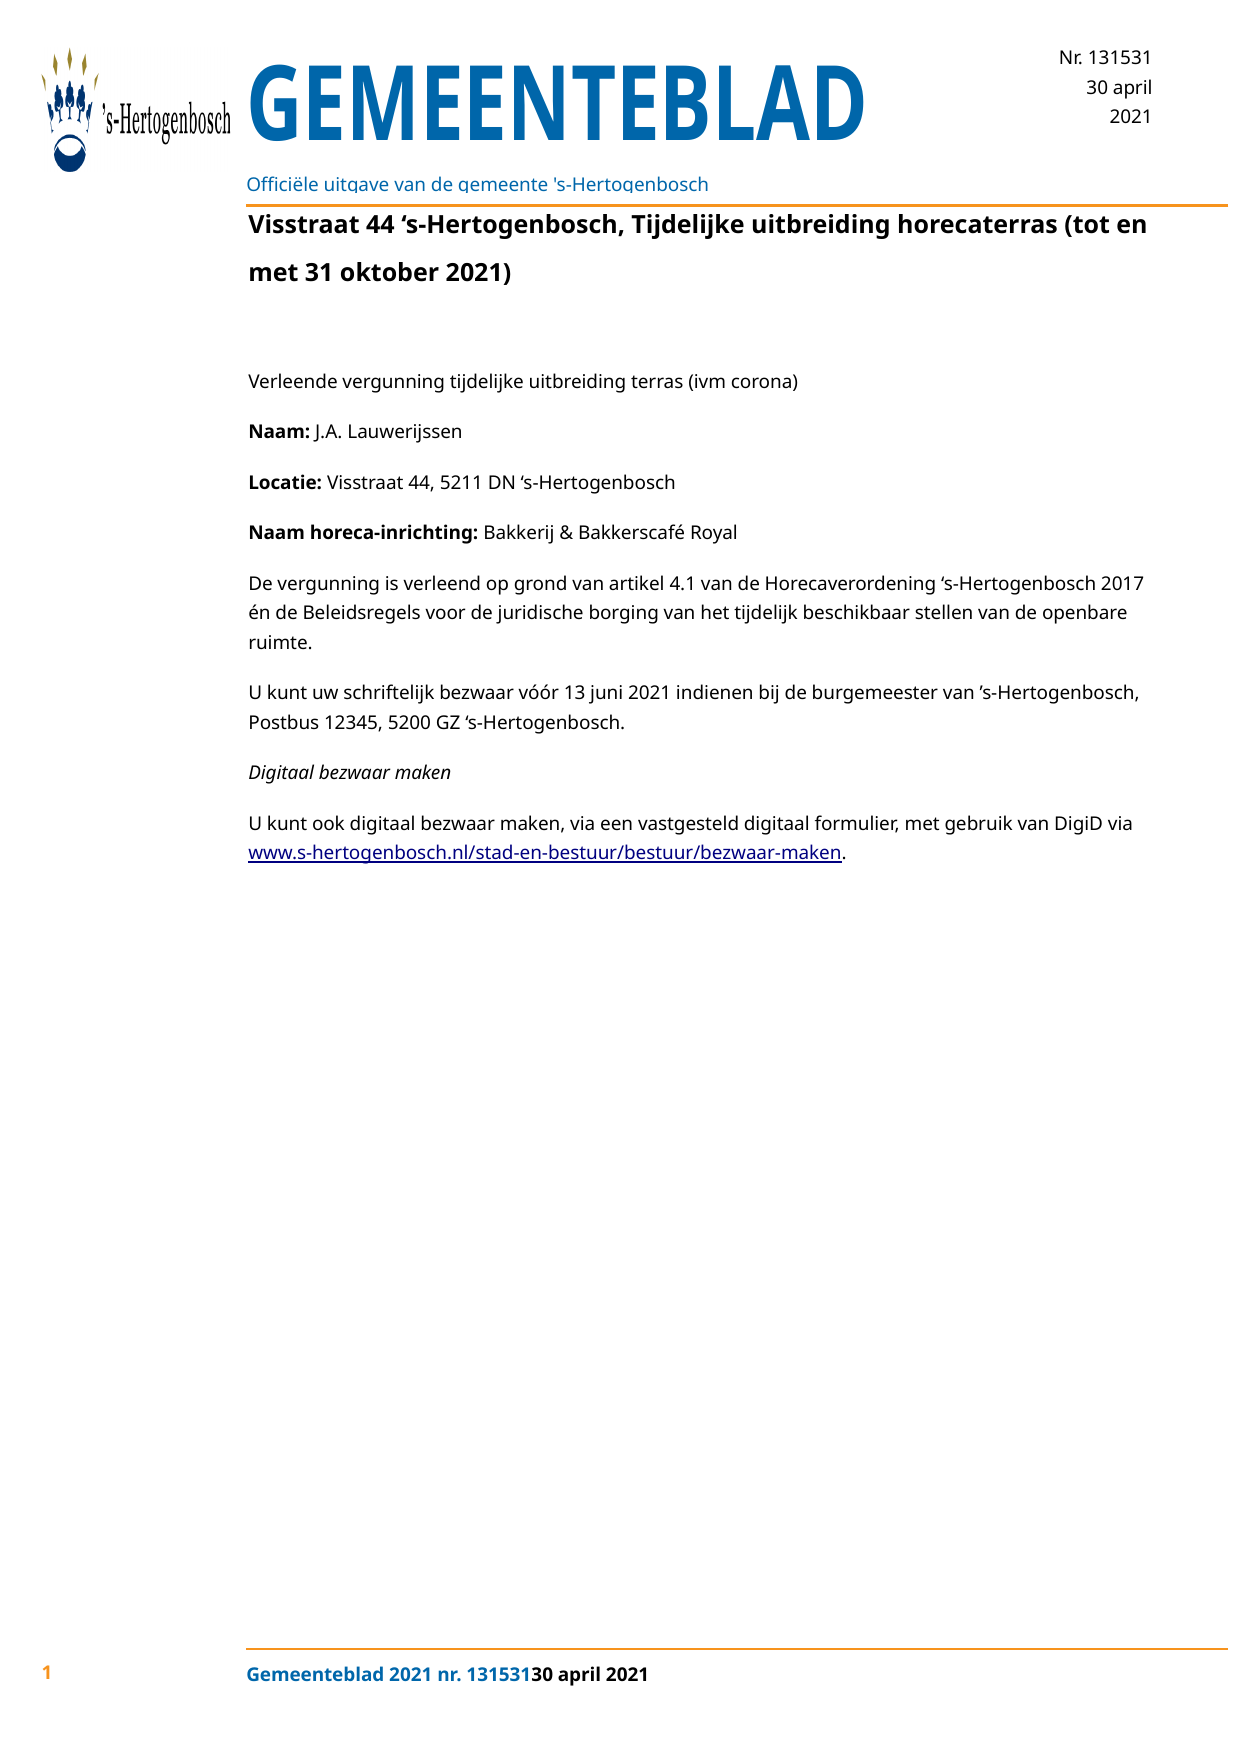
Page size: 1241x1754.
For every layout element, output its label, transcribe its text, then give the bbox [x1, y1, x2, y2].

text Visstraat 44 ‘s-Hertogenbosch, Tijdelijke uitbreiding horecaterras (tot en met 31 oktober 2021) [248, 207, 1152, 288]
text De vergunning is verleend op grond van artikel 4.1 van de Horecaverordening ‘s-Hertogenbosch 2017 én de Beleidsregels voor de juridische borging van het tijdelijk beschikbaar stellen van de openbare ruimte. [248, 570, 1152, 655]
picture [41, 47, 231, 172]
text Digitaal bezwaar maken [248, 759, 1152, 785]
text Locatie: Visstraat 44, 5211 DN ‘s-Hertogenbosch [248, 469, 1152, 495]
text Verleende vergunning tijdelijke uitbreiding terras (ivm corona) [248, 368, 1152, 394]
text U kunt ook digitaal bezwaar maken, via een vastgesteld digitaal formulier, met gebruik van DigiD via www.s-hertogenbosch.nl/stad-en-bestuur/bestuur/bezwaar-maken. [248, 810, 1152, 865]
text Naam: J.A. Lauwerijssen [248, 419, 1152, 444]
text Naam horeca-inrichting: Bakkerij & Bakkerscafé Royal [248, 519, 1152, 545]
text U kunt uw schriftelijk bezwaar vóór 13 juni 2021 indienen bij de burgemeester van ’s-Hertogenbosch, Postbus 12345, 5200 GZ ‘s-Hertogenbosch. [248, 679, 1152, 735]
